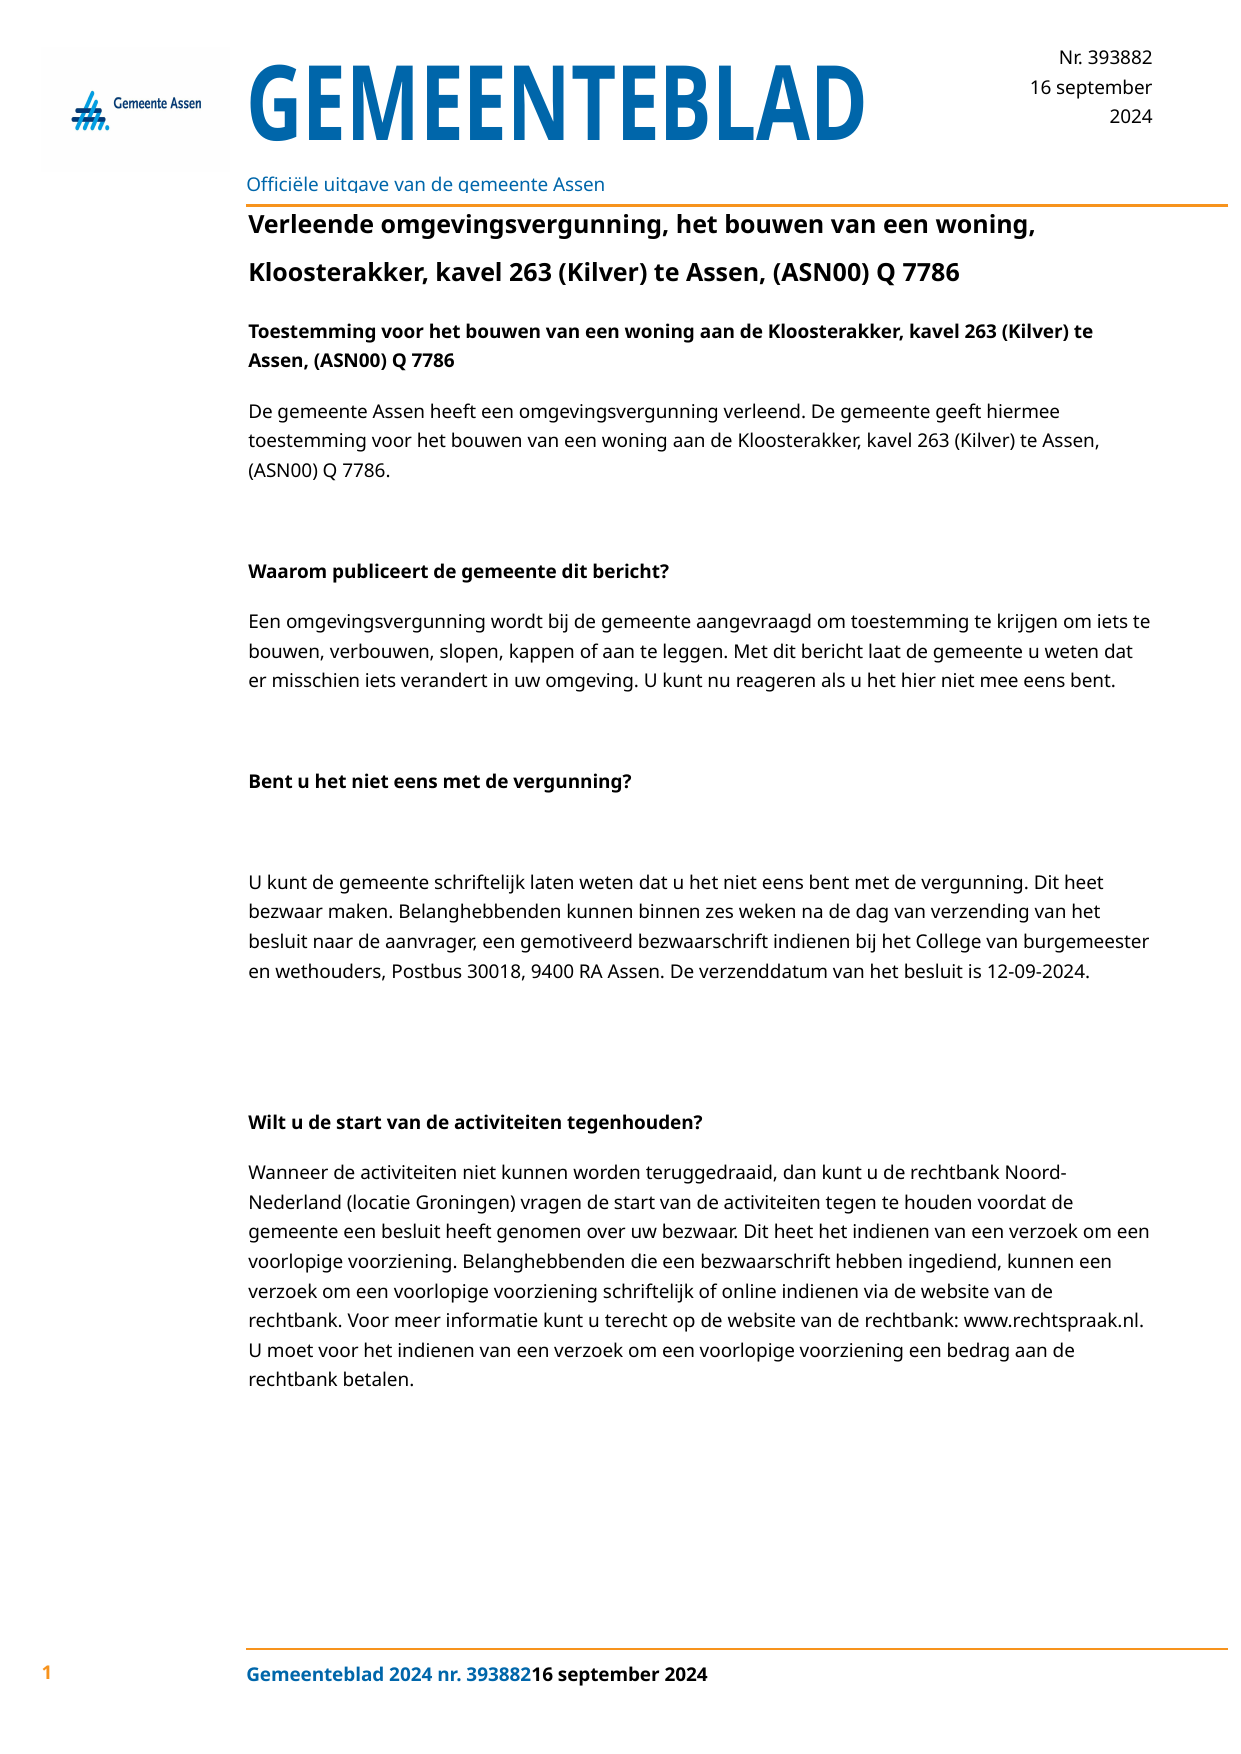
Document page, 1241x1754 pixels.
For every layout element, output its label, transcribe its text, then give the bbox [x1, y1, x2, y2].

text Toestemming voor het bouwen van een woning aan de Kloosterakker, kavel 263 (Kilver) te Assen, (ASN00) Q 7786 [248, 318, 1152, 373]
text Waarom publiceert de gemeente dit bericht? [248, 558, 1152, 584]
text Verleende omgevingsvergunning, het bouwen van een woning, Kloosterakker, kavel 263 (Kilver) te Assen, (ASN00) Q 7786 [248, 207, 1152, 288]
text Wilt u de start van de activiteiten tegenhouden? [248, 1109, 1152, 1135]
text De gemeente Assen heeft een omgevingsvergunning verleend. De gemeente geeft hiermee toestemming voor het bouwen van een woning aan de Kloosterakker, kavel 263 (Kilver) te Assen, (ASN00) Q 7786. [248, 398, 1152, 483]
text U kunt de gemeente schriftelijk laten weten dat u het niet eens bent met de vergunning. Dit heet bezwaar maken. Belanghebbenden kunnen binnen zes weken na de dag van verzending van het besluit naar de aanvrager, een gemotiveerd bezwaarschrift indienen bij het College van burgemeester en wethouders, Postbus 30018, 9400 RA Assen. De verzenddatum van het besluit is 12-09-2024. [248, 869, 1152, 984]
text Een omgevingsvergunning wordt bij de gemeente aangevraagd om toestemming te krijgen om iets te bouwen, verbouwen, slopen, kappen of aan te leggen. Met dit bericht laat de gemeente u weten dat er misschien iets verandert in uw omgeving. U kunt nu reageren als u het hier niet mee eens bent. [248, 608, 1152, 693]
picture [41, 47, 231, 172]
text Wanneer de activiteiten niet kunnen worden teruggedraaid, dan kunt u de rechtbank Noord-Nederland (locatie Groningen) vragen de start van de activiteiten tegen te houden voordat de gemeente een besluit heeft genomen over uw bezwaar. Dit heet het indienen van een verzoek om een voorlopige voorziening. Belanghebbenden die een bezwaarschrift hebben ingediend, kunnen een verzoek om een voorlopige voorziening schriftelijk of online indienen via de website van de rechtbank. Voor meer informatie kunt u terecht op de website van de rechtbank: www.rechtspraak.nl. U moet voor het indienen van een verzoek om een voorlopige voorziening een bedrag aan de rechtbank betalen. [248, 1159, 1152, 1392]
text Bent u het niet eens met de vergunning? [248, 768, 1152, 794]
